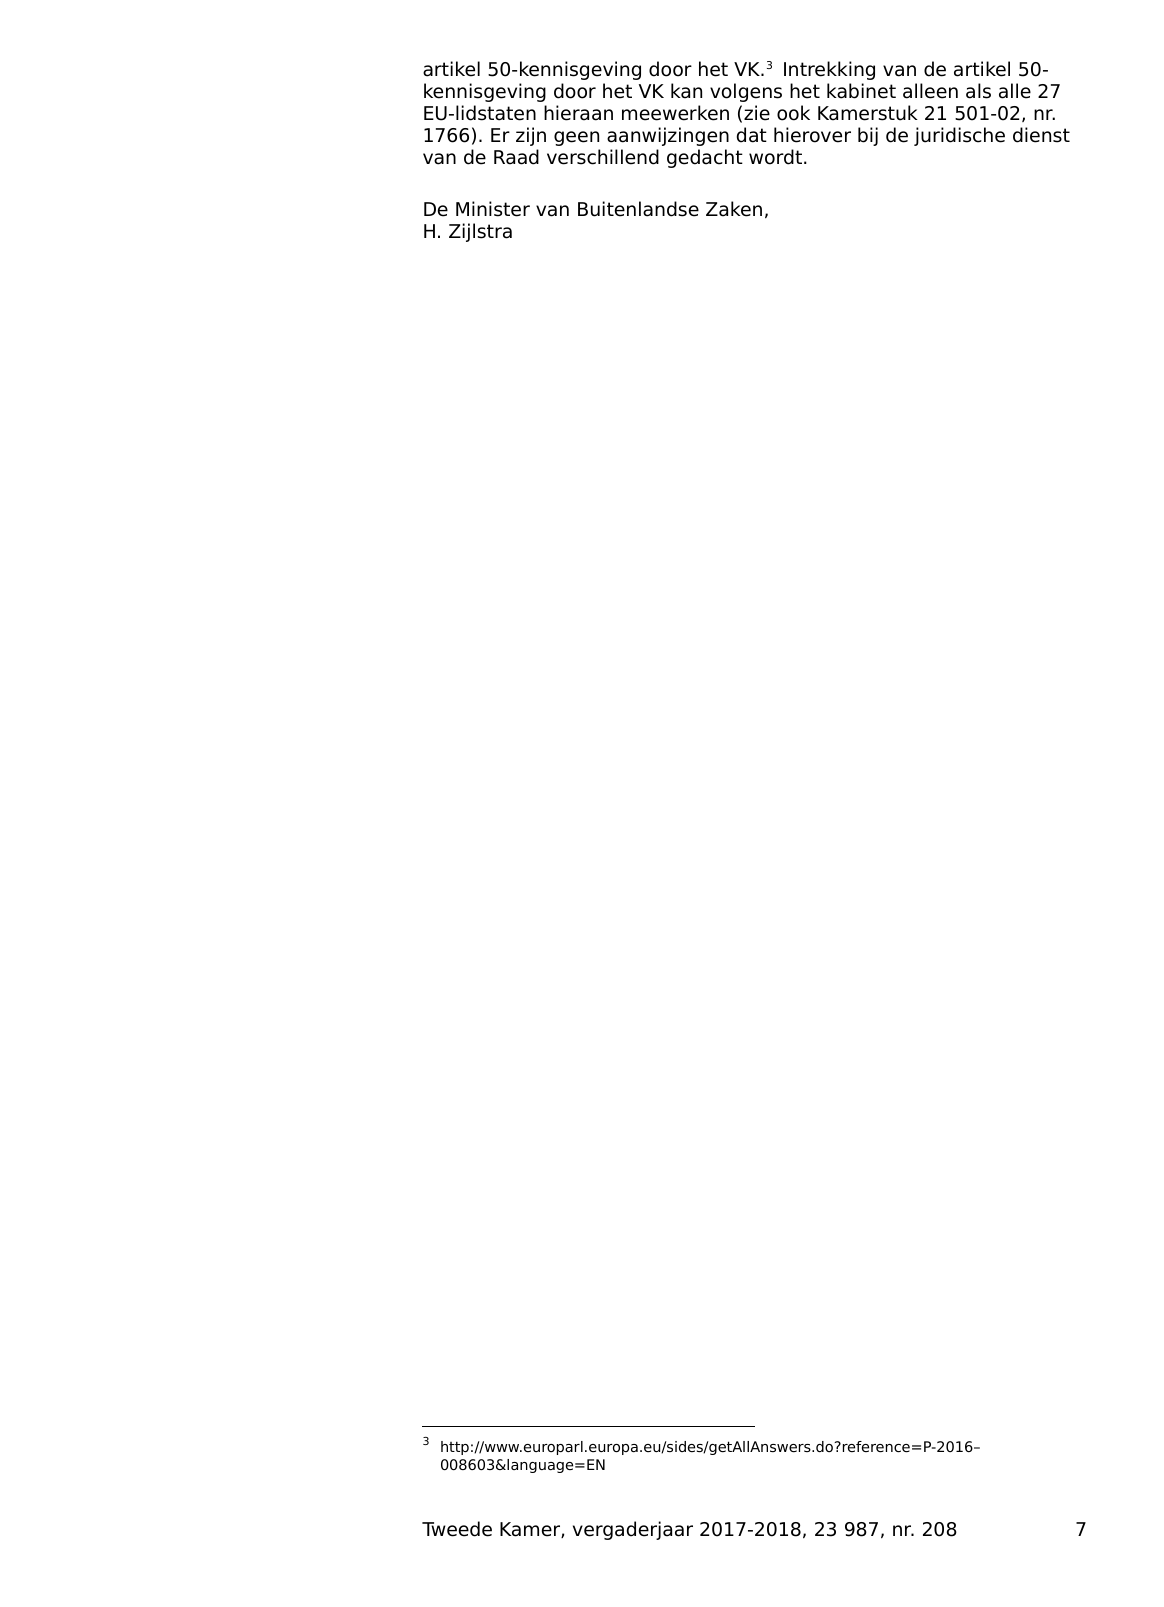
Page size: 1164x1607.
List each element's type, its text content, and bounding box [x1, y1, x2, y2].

text http://www.europarl.europa.eu/sides/getAllAnswers.do?reference=P-2016–008603&language=EN [422, 1435, 1087, 1474]
text De Minister van Buitenlandse Zaken, H. Zijlstra [422, 199, 1087, 243]
text artikel 50-kennisgeving door het VK. Intrekking van de artikel 50-kennisgeving door het VK kan volgens het kabinet alleen als alle 27 EU-lidstaten hieraan meewerken (zie ook Kamerstuk 21 501-02, nr. 1766). Er zijn geen aanwijzingen dat hierover bij de juridische dienst van de Raad verschillend gedacht wordt. [422, 59, 1087, 169]
